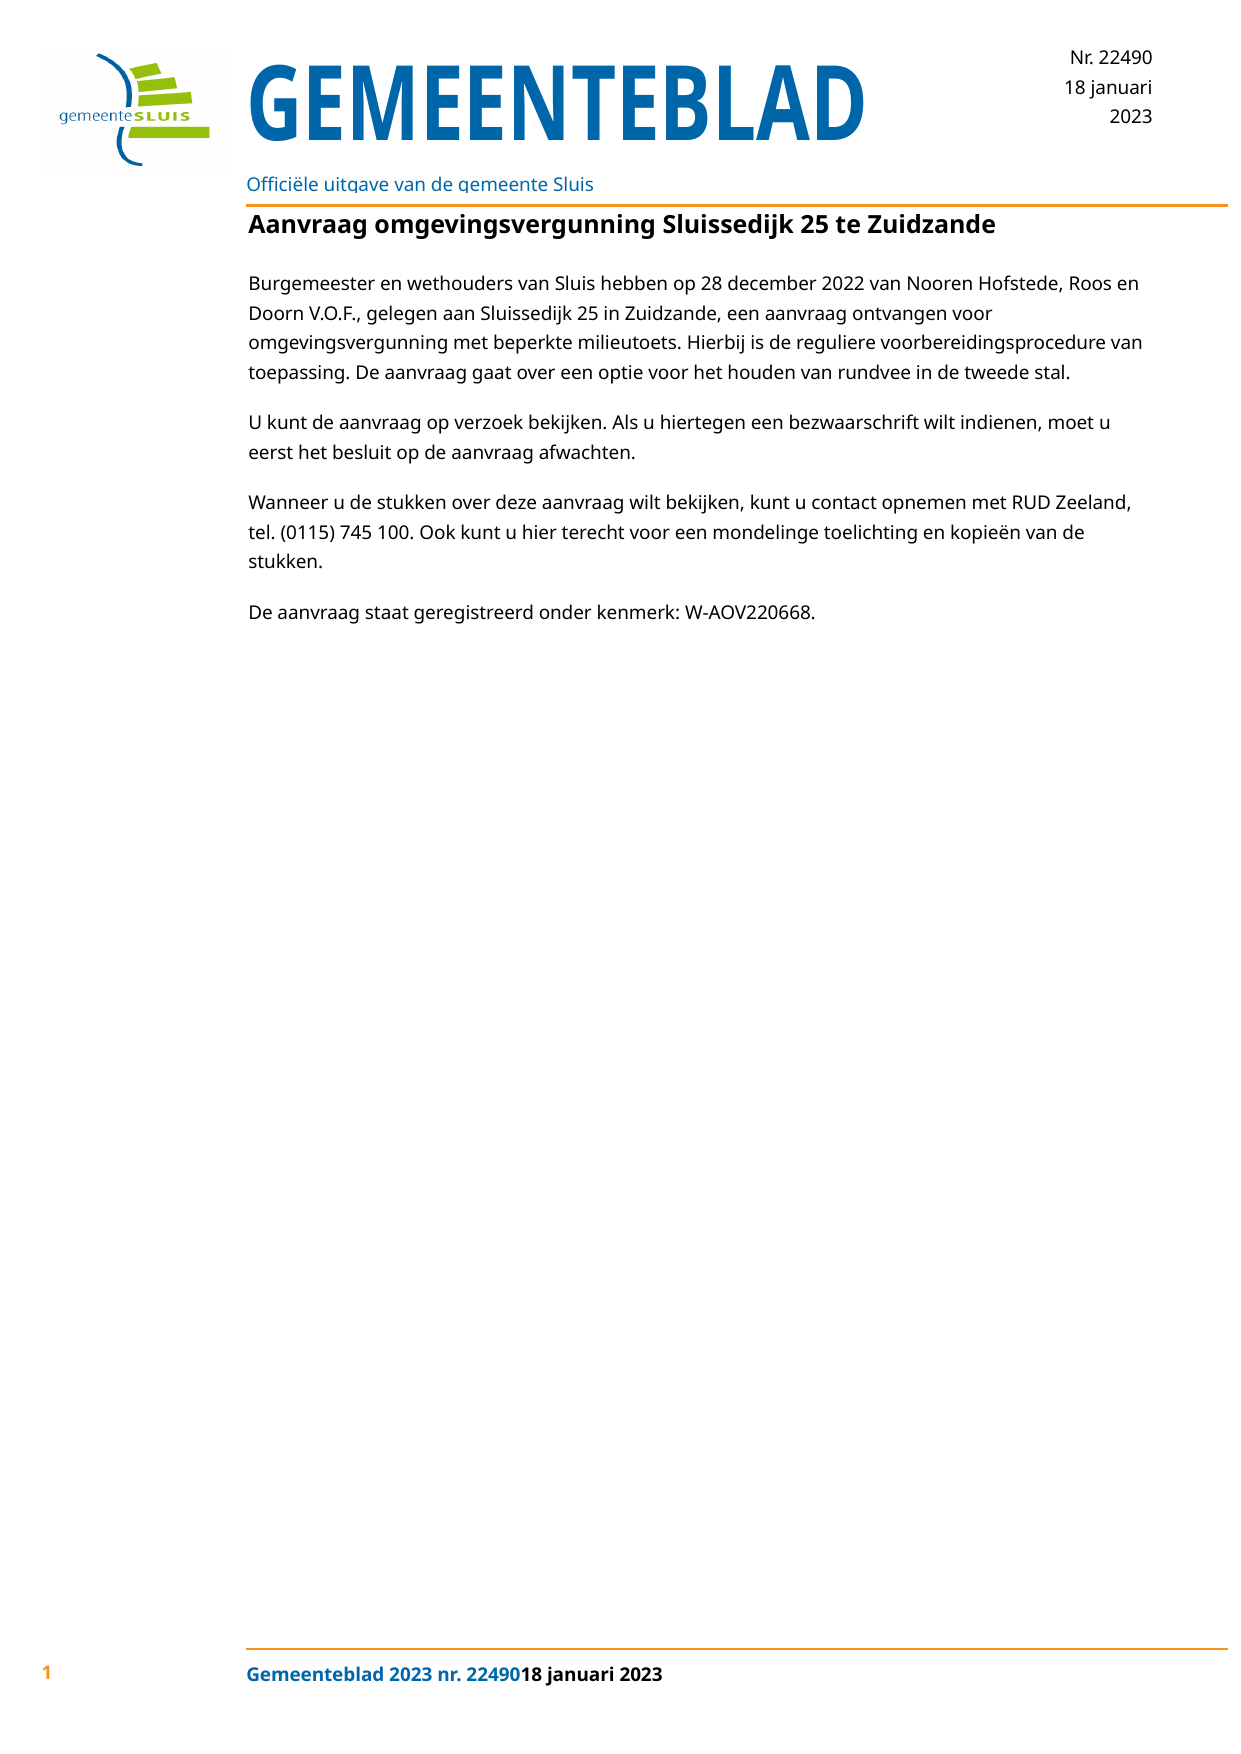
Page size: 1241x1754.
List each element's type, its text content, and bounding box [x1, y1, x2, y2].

text De aanvraag staat geregistreerd onder kenmerk: W-AOV220668. [248, 599, 1152, 625]
text Aanvraag omgevingsvergunning Sluissedijk 25 te Zuidzande [248, 207, 1152, 241]
text U kunt de aanvraag op verzoek bekijken. Als u hiertegen een bezwaarschrift wilt indienen, moet u eerst het besluit op de aanvraag afwachten. [248, 409, 1152, 465]
text Wanneer u de stukken over deze aanvraag wilt bekijken, kunt u contact opnemen met RUD Zeeland, tel. (0115) 745 100. Ook kunt u hier terecht voor een mondelinge toelichting en kopieën van de stukken. [248, 489, 1152, 574]
picture [41, 47, 231, 172]
text Burgemeester en wethouders van Sluis hebben op 28 december 2022 van Nooren Hofstede, Roos en Doorn V.O.F., gelegen aan Sluissedijk 25 in Zuidzande, een aanvraag ontvangen voor omgevingsvergunning met beperkte milieutoets. Hierbij is de reguliere voorbereidingsprocedure van toepassing. De aanvraag gaat over een optie voor het houden van rundvee in de tweede stal. [248, 270, 1152, 385]
